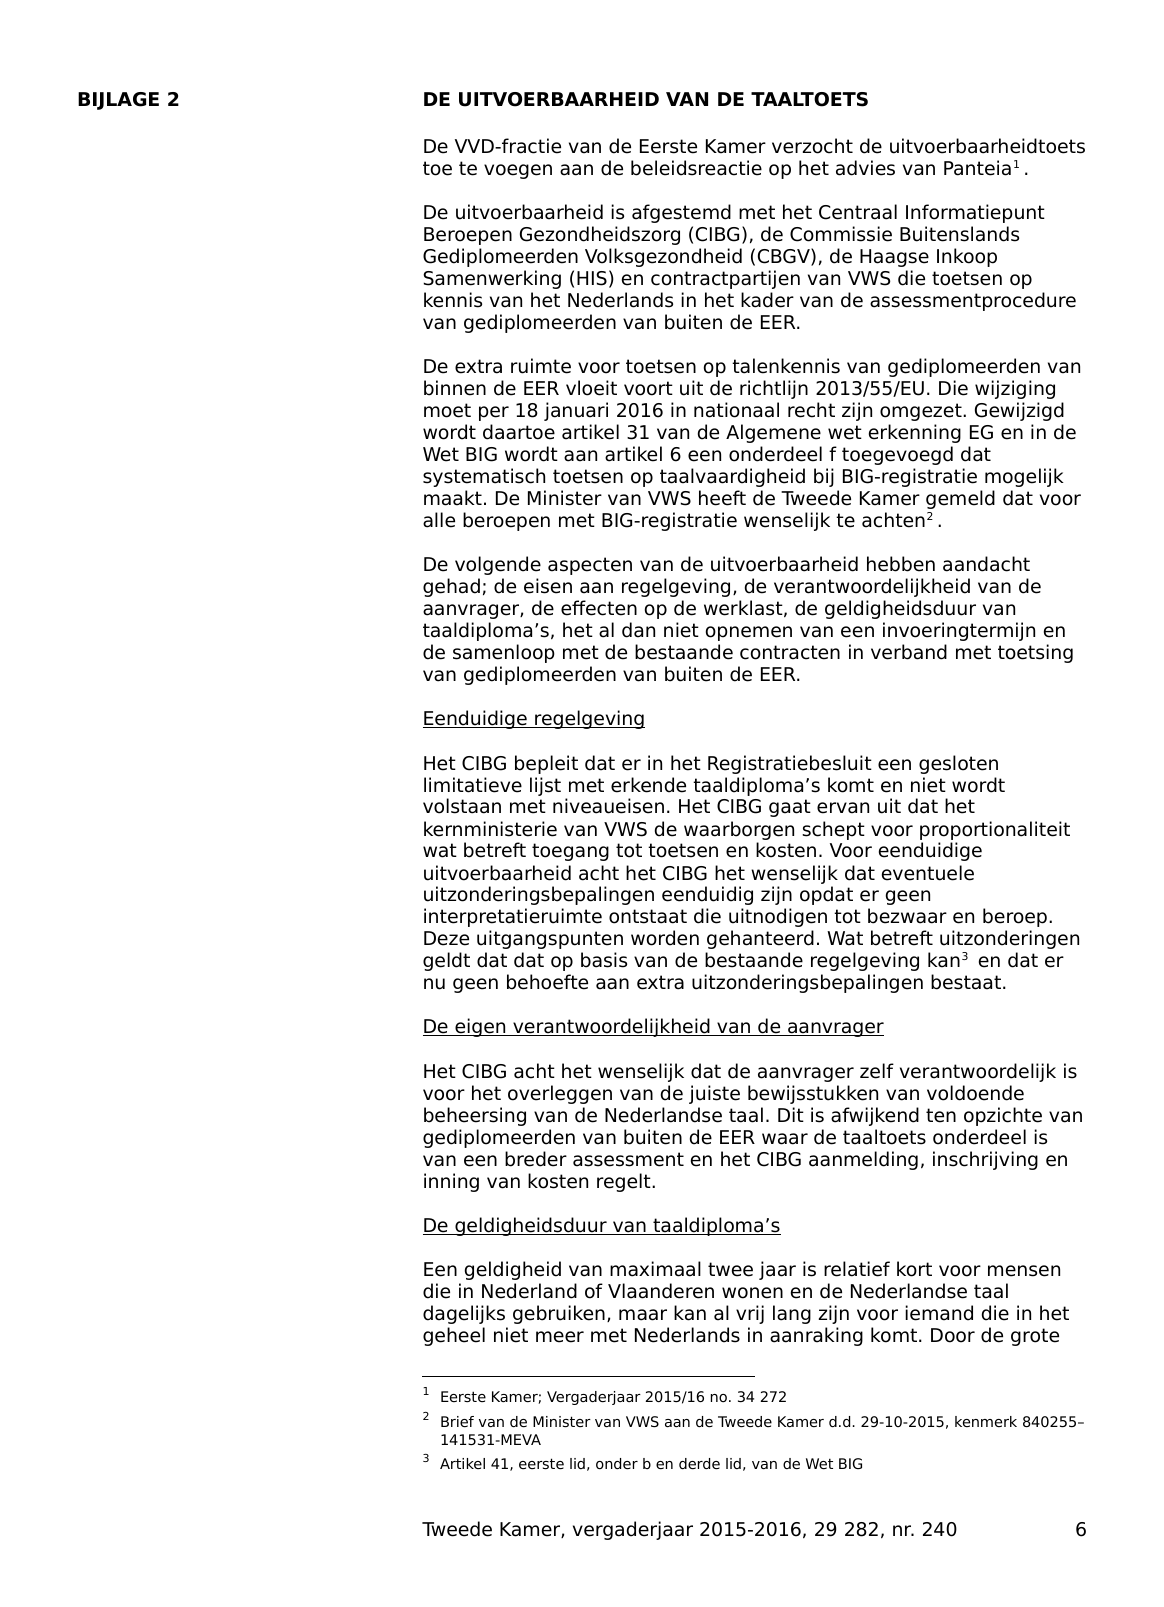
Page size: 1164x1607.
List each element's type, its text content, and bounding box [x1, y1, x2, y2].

text Artikel 41, eerste lid, onder b en derde lid, van de Wet BIG [422, 1452, 1087, 1474]
text Een geldigheid van maximaal twee jaar is relatief kort voor mensen die in Nederland of Vlaanderen wonen en de Nederlandse taal dagelijks gebruiken, maar kan al vrij lang zijn voor iemand die in het geheel niet meer met Nederlands in aanraking komt. Door de grote [422, 1259, 1087, 1347]
text Het CIBG acht het wenselijk dat de aanvrager zelf verantwoordelijk is voor het overleggen van de juiste bewijsstukken van voldoende beheersing van de Nederlandse taal. Dit is afwijkend ten opzichte van gediplomeerden van buiten de EER waar de taaltoets onderdeel is van een breder assessment en het CIBG aanmelding, inschrijving en inning van kosten regelt. [422, 1061, 1087, 1192]
text De uitvoerbaarheid is afgestemd met het Centraal Informatiepunt Beroepen Gezondheidszorg (CIBG), de Commissie Buitenslands Gediplomeerden Volksgezondheid (CBGV), de Haagse Inkoop Samenwerking (HIS) en contractpartijen van VWS die toetsen op kennis van het Nederlands in het kader van de assessmentprocedure van gediplomeerden van buiten de EER. [422, 202, 1087, 334]
text Eerste Kamer; Vergaderjaar 2015/16 no. 34 272 [422, 1385, 1087, 1407]
text De volgende aspecten van de uitvoerbaarheid hebben aandacht gehad; de eisen aan regelgeving, de verantwoordelijkheid van de aanvrager, de effecten op de werklast, de geldigheidsduur van taaldiploma’s, het al dan niet opnemen van een invoeringtermijn en de samenloop met de bestaande contracten in verband met toetsing van gediplomeerden van buiten de EER. [422, 554, 1087, 686]
text De VVD-fractie van de Eerste Kamer verzocht de uitvoerbaarheidtoets toe te voegen aan de beleidsreactie op het advies van Panteia. [422, 136, 1087, 180]
text De extra ruimte voor toetsen op talenkennis van gediplomeerden van binnen de EER vloeit voort uit de richtlijn 2013/55/EU. Die wijziging moet per 18 januari 2016 in nationaal recht zijn omgezet. Gewijzigd wordt daartoe artikel 31 van de Algemene wet erkenning EG en in de Wet BIG wordt aan artikel 6 een onderdeel f toegevoegd dat systematisch toetsen op taalvaardigheid bij BIG-registratie mogelijk maakt. De Minister van VWS heeft de Tweede Kamer gemeld dat voor alle beroepen met BIG-registratie wenselijk te achten. [422, 356, 1087, 532]
subtitle Eenduidige regelgeving [422, 708, 1087, 730]
text Brief van de Minister van VWS aan de Tweede Kamer d.d. 29-10-2015, kenmerk 840255–141531-MEVA [422, 1410, 1087, 1449]
subtitle De eigen verantwoordelijkheid van de aanvrager [422, 1016, 1087, 1038]
text Het CIBG bepleit dat er in het Registratiebesluit een gesloten limitatieve lijst met erkende taaldiploma’s komt en niet wordt volstaan met niveaueisen. Het CIBG gaat ervan uit dat het kernministerie van VWS de waarborgen schept voor proportionaliteit wat betreft toegang tot toetsen en kosten. Voor eenduidige uitvoerbaarheid acht het CIBG het wenselijk dat eventuele uitzonderingsbepalingen eenduidig zijn opdat er geen interpretatieruimte ontstaat die uitnodigen tot bezwaar en beroep. Deze uitgangspunten worden gehanteerd. Wat betreft uitzonderingen geldt dat dat op basis van de bestaande regelgeving kan en dat er nu geen behoefte aan extra uitzonderingsbepalingen bestaat. [422, 752, 1087, 994]
subtitle BIJLAGE 2 DE UITVOERBAARHEID VAN DE TAALTOETS [77, 89, 1087, 111]
subtitle De geldigheidsduur van taaldiploma’s [422, 1215, 1087, 1237]
